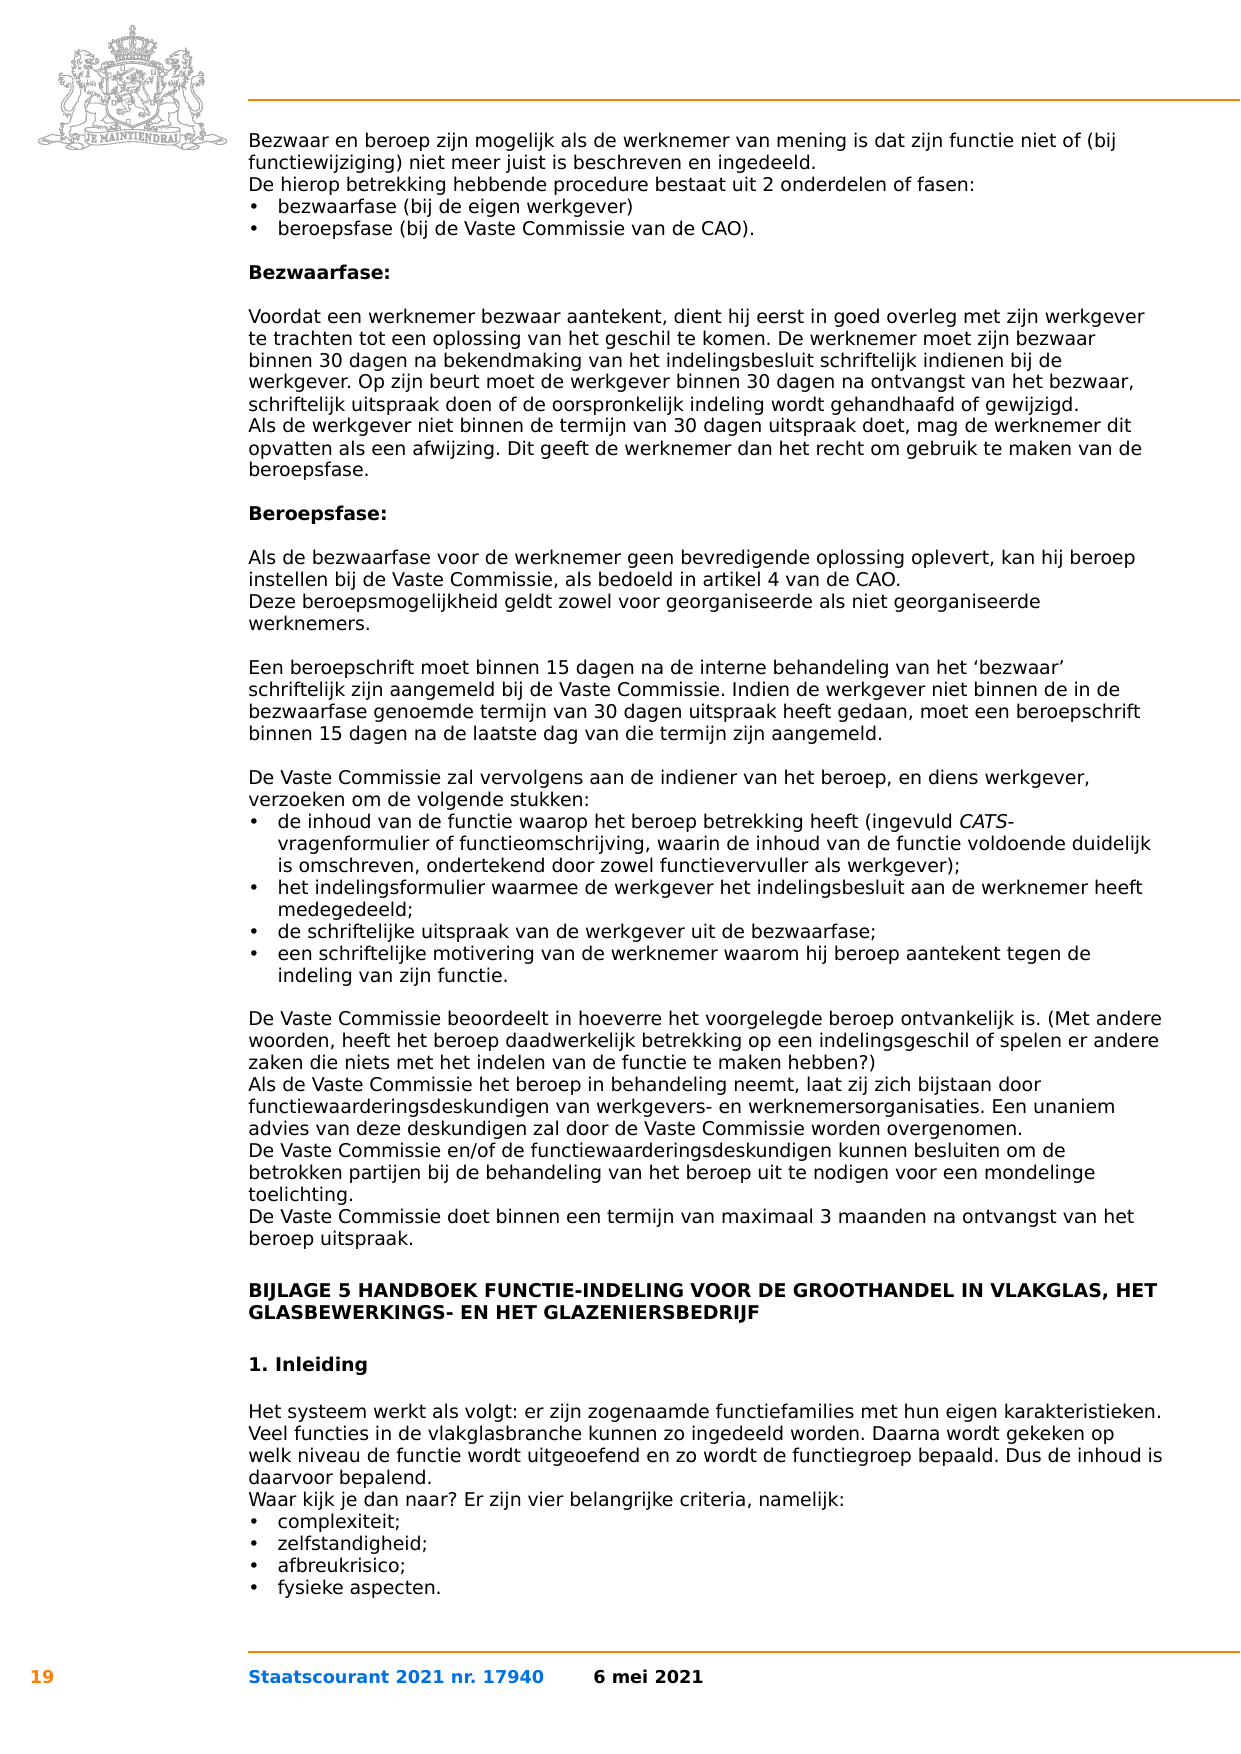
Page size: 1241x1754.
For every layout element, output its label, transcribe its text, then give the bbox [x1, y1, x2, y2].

text • bezwaarfase (bij de eigen werkgever) [248, 196, 1163, 218]
text Beroepsfase: [248, 503, 1163, 525]
text • zelfstandigheid; [248, 1533, 1163, 1555]
text De hierop betrekking hebbende procedure bestaat uit 2 onderdelen of fasen: [248, 174, 1163, 196]
text Het systeem werkt als volgt: er zijn zogenaamde functiefamilies met hun eigen karakteristieken. Veel functies in de vlakglasbranche kunnen zo ingedeeld worden. Daarna wordt gekeken op welk niveau de functie wordt uitgeoefend en zo wordt de functiegroep bepaald. Dus de inhoud is daarvoor bepalend. [248, 1401, 1163, 1489]
text Voordat een werknemer bezwaar aantekent, dient hij eerst in goed overleg met zijn werkgever te trachten tot een oplossing van het geschil te komen. De werknemer moet zijn bezwaar binnen 30 dagen na bekendmaking van het indelingsbesluit schriftelijk indienen bij de werkgever. Op zijn beurt moet de werkgever binnen 30 dagen na ontvangst van het bezwaar, schriftelijk uitspraak doen of de oorspronkelijk indeling wordt gehandhaafd of gewijzigd. [248, 306, 1163, 415]
text • afbreukrisico; [248, 1555, 1163, 1577]
subtitle BIJLAGE 5 HANDBOEK FUNCTIE-INDELING VOOR DE GROOTHANDEL IN VLAKGLAS, HET GLASBEWERKINGS- EN HET GLAZENIERSBEDRIJF [248, 1280, 1163, 1324]
text Een beroepschrift moet binnen 15 dagen na de interne behandeling van het ‘bezwaar’ schriftelijk zijn aangemeld bij de Vaste Commissie. Indien de werkgever niet binnen de in de bezwaarfase genoemde termijn van 30 dagen uitspraak heeft gedaan, moet een beroepschrift binnen 15 dagen na de laatste dag van die termijn zijn aangemeld. [248, 657, 1163, 745]
text Bezwaar en beroep zijn mogelijk als de werknemer van mening is dat zijn functie niet of (bij functiewijziging) niet meer juist is beschreven en ingedeeld. [248, 130, 1163, 174]
text De Vaste Commissie en/of de functiewaarderingsdeskundigen kunnen besluiten om de betrokken partijen bij de behandeling van het beroep uit te nodigen voor een mondelinge toelichting. [248, 1140, 1163, 1206]
text • het indelingsformulier waarmee de werkgever het indelingsbesluit aan de werknemer heeft medegedeeld; [248, 877, 1163, 921]
text Als de werkgever niet binnen de termijn van 30 dagen uitspraak doet, mag de werknemer dit opvatten als een afwijzing. Dit geeft de werknemer dan het recht om gebruik te maken van de beroepsfase. [248, 415, 1163, 481]
text • complexiteit; [248, 1511, 1163, 1533]
text • een schriftelijke motivering van de werknemer waarom hij beroep aantekent tegen de indeling van zijn functie. [248, 942, 1163, 986]
subtitle 1. Inleiding [248, 1354, 1163, 1376]
text Als de Vaste Commissie het beroep in behandeling neemt, laat zij zich bijstaan door functiewaarderingsdeskundigen van werkgevers- en werknemersorganisaties. Een unaniem advies van deze deskundigen zal door de Vaste Commissie worden overgenomen. [248, 1074, 1163, 1140]
text • de inhoud van de functie waarop het beroep betrekking heeft (ingevuld CATS-vragenformulier of functieomschrijving, waarin de inhoud van de functie voldoende duidelijk is omschreven, ondertekend door zowel functievervuller als werkgever); [248, 811, 1163, 877]
text De Vaste Commissie doet binnen een termijn van maximaal 3 maanden na ontvangst van het beroep uitspraak. [248, 1206, 1163, 1250]
text Als de bezwaarfase voor de werknemer geen bevredigende oplossing oplevert, kan hij beroep instellen bij de Vaste Commissie, als bedoeld in artikel 4 van de CAO. [248, 547, 1163, 591]
text Bezwaarfase: [248, 262, 1163, 284]
text • fysieke aspecten. [248, 1577, 1163, 1599]
text Deze beroepsmogelijkheid geldt zowel voor georganiseerde als niet georganiseerde werknemers. [248, 591, 1163, 635]
text De Vaste Commissie beoordeelt in hoeverre het voorgelegde beroep ontvankelijk is. (Met andere woorden, heeft het beroep daadwerkelijk betrekking op een indelingsgeschil of spelen er andere zaken die niets met het indelen van de functie te maken hebben?) [248, 1008, 1163, 1074]
picture [38, 25, 227, 150]
text • de schriftelijke uitspraak van de werkgever uit de bezwaarfase; [248, 921, 1163, 942]
text De Vaste Commissie zal vervolgens aan de indiener van het beroep, en diens werkgever, verzoeken om de volgende stukken: [248, 767, 1163, 811]
text • beroepsfase (bij de Vaste Commissie van de CAO). [248, 218, 1163, 240]
text Waar kijk je dan naar? Er zijn vier belangrijke criteria, namelijk: [248, 1489, 1163, 1511]
